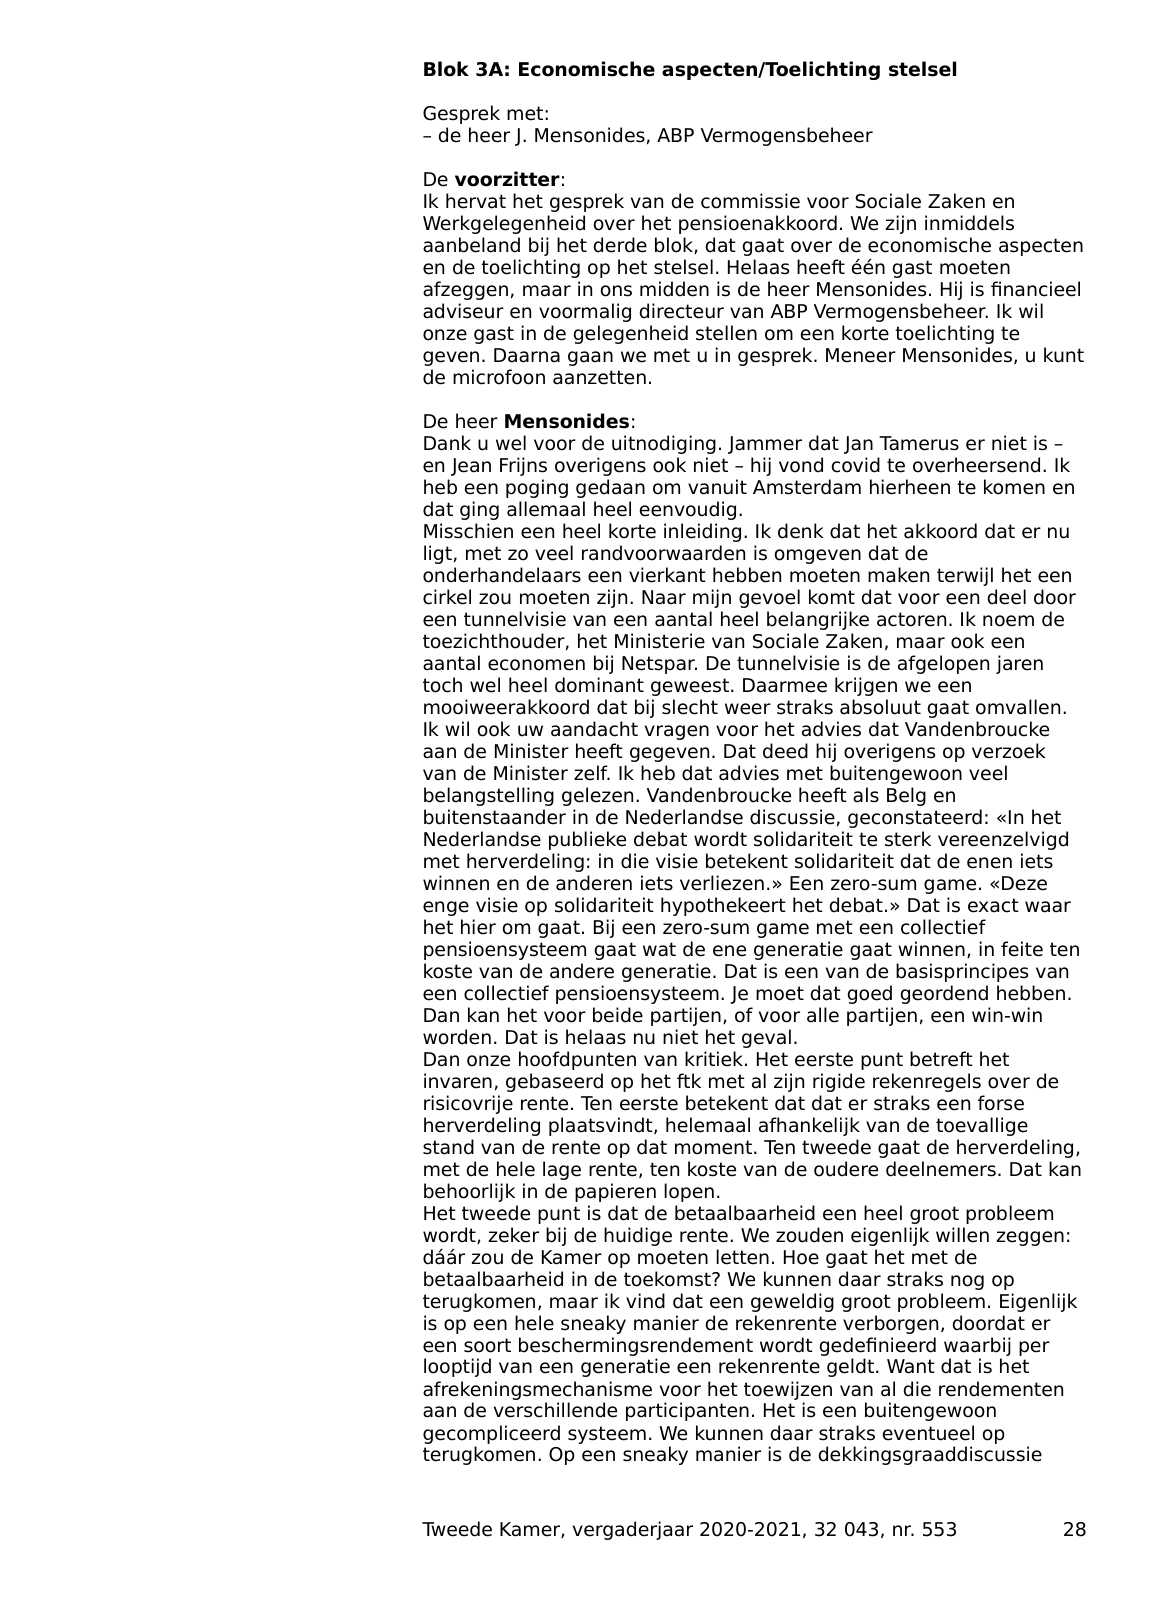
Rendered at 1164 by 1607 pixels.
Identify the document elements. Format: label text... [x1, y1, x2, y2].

text Dank u wel voor de uitnodiging. Jammer dat Jan Tamerus er niet is – en Jean Frijns overigens ook niet – hij vond covid te overheersend. Ik heb een poging gedaan om vanuit Amsterdam hierheen te komen en dat ging allemaal heel eenvoudig. [422, 433, 1087, 521]
text Misschien een heel korte inleiding. Ik denk dat het akkoord dat er nu ligt, met zo veel randvoorwaarden is omgeven dat de onderhandelaars een vierkant hebben moeten maken terwijl het een cirkel zou moeten zijn. Naar mijn gevoel komt dat voor een deel door een tunnelvisie van een aantal heel belangrijke actoren. Ik noem de toezichthouder, het Ministerie van Sociale Zaken, maar ook een aantal economen bij Netspar. De tunnelvisie is de afgelopen jaren toch wel heel dominant geweest. Daarmee krijgen we een mooiweerakkoord dat bij slecht weer straks absoluut gaat omvallen. [422, 521, 1087, 719]
text Het tweede punt is dat de betaalbaarheid een heel groot probleem wordt, zeker bij de huidige rente. We zouden eigenlijk willen zeggen: dáár zou de Kamer op moeten letten. Hoe gaat het met de betaalbaarheid in de toekomst? We kunnen daar straks nog op terugkomen, maar ik vind dat een geweldig groot probleem. Eigenlijk is op een hele sneaky manier de rekenrente verborgen, doordat er een soort beschermingsrendement wordt gedefinieerd waarbij per looptijd van een generatie een rekenrente geldt. Want dat is het afrekeningsmechanisme voor het toewijzen van al die rendementen aan de verschillende participanten. Het is een buitengewoon gecompliceerd systeem. We kunnen daar straks eventueel op terugkomen. Op een sneaky manier is de dekkingsgraaddiscussie [422, 1203, 1087, 1466]
subtitle Blok 3A: Economische aspecten/Toelichting stelsel [422, 59, 1087, 81]
text De heer Mensonides: [422, 411, 1087, 433]
text De voorzitter: [422, 169, 1087, 191]
text Gesprek met: [422, 103, 1087, 125]
text – de heer J. Mensonides, ABP Vermogensbeheer [422, 125, 1087, 147]
text Ik hervat het gesprek van de commissie voor Sociale Zaken en Werkgelegenheid over het pensioenakkoord. We zijn inmiddels aanbeland bij het derde blok, dat gaat over de economische aspecten en de toelichting op het stelsel. Helaas heeft één gast moeten afzeggen, maar in ons midden is de heer Mensonides. Hij is financieel adviseur en voormalig directeur van ABP Vermogensbeheer. Ik wil onze gast in de gelegenheid stellen om een korte toelichting te geven. Daarna gaan we met u in gesprek. Meneer Mensonides, u kunt de microfoon aanzetten. [422, 191, 1087, 389]
text Ik wil ook uw aandacht vragen voor het advies dat Vandenbroucke aan de Minister heeft gegeven. Dat deed hij overigens op verzoek van de Minister zelf. Ik heb dat advies met buitengewoon veel belangstelling gelezen. Vandenbroucke heeft als Belg en buitenstaander in de Nederlandse discussie, geconstateerd: «In het Nederlandse publieke debat wordt solidariteit te sterk vereenzelvigd met herverdeling: in die visie betekent solidariteit dat de enen iets winnen en de anderen iets verliezen.» Een zero-sum game. «Deze enge visie op solidariteit hypothekeert het debat.» Dat is exact waar het hier om gaat. Bij een zero-sum game met een collectief pensioensysteem gaat wat de ene generatie gaat winnen, in feite ten koste van de andere generatie. Dat is een van de basisprincipes van een collectief pensioensysteem. Je moet dat goed geordend hebben. Dan kan het voor beide partijen, of voor alle partijen, een win-win worden. Dat is helaas nu niet het geval. [422, 719, 1087, 1049]
text Dan onze hoofdpunten van kritiek. Het eerste punt betreft het invaren, gebaseerd op het ftk met al zijn rigide rekenregels over de risicovrije rente. Ten eerste betekent dat dat er straks een forse herverdeling plaatsvindt, helemaal afhankelijk van de toevallige stand van de rente op dat moment. Ten tweede gaat de herverdeling, met de hele lage rente, ten koste van de oudere deelnemers. Dat kan behoorlijk in de papieren lopen. [422, 1049, 1087, 1203]
